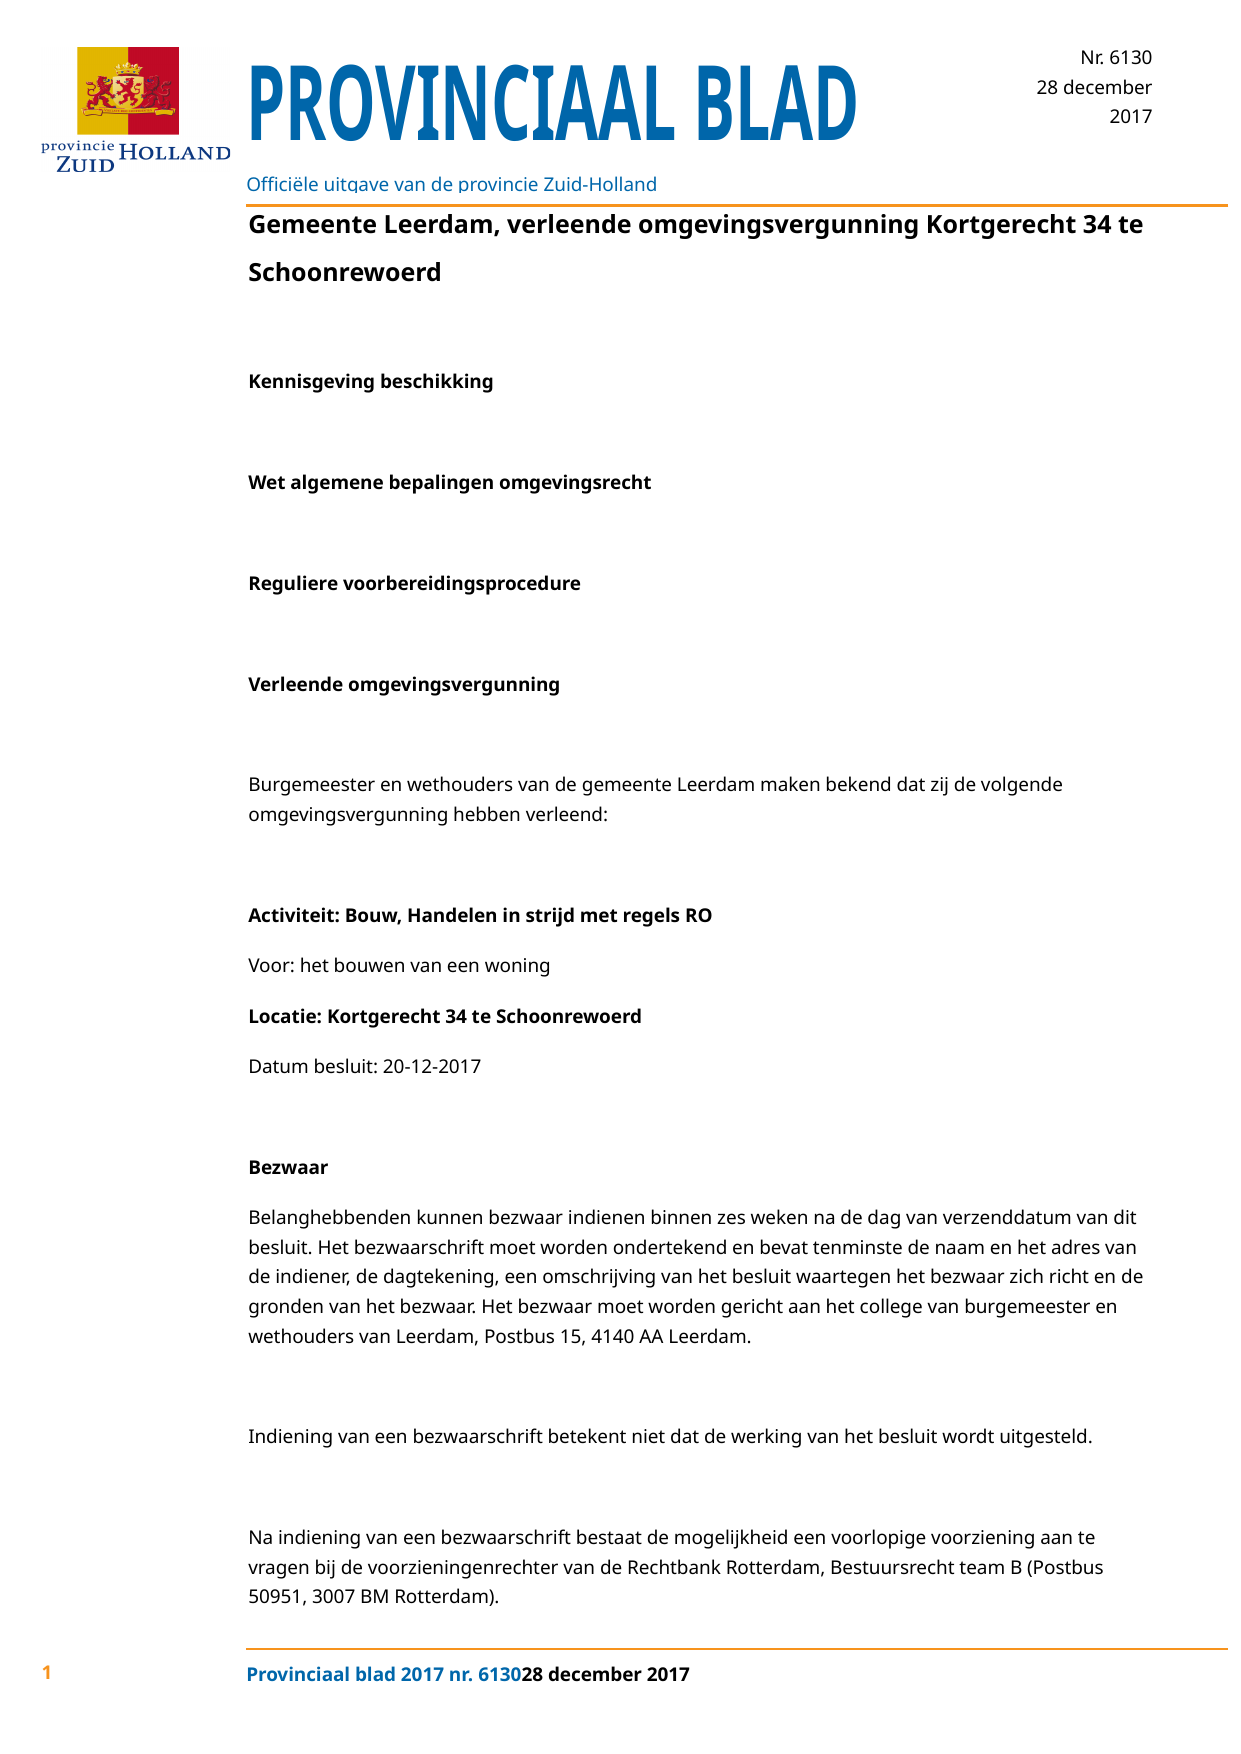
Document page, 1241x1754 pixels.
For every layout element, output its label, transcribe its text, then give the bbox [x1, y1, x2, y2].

text Reguliere voorbereidingsprocedure [248, 570, 1152, 596]
text Kennisgeving beschikking [248, 368, 1152, 394]
text Gemeente Leerdam, verleende omgevingsvergunning Kortgerecht 34 te Schoonrewoerd [248, 207, 1152, 288]
text Voor: het bouwen van een woning [248, 952, 1152, 978]
text Verleende omgevingsvergunning [248, 671, 1152, 697]
text Burgemeester en wethouders van de gemeente Leerdam maken bekend dat zij de volgende omgevingsvergunning hebben verleend: [248, 772, 1152, 827]
text Activiteit: Bouw, Handelen in strijd met regels RO [248, 902, 1152, 928]
picture [41, 47, 231, 172]
text Belanghebbenden kunnen bezwaar indienen binnen zes weken na de dag van verzenddatum van dit besluit. Het bezwaarschrift moet worden ondertekend en bevat tenminste de naam en het adres van de indiener, de dagtekening, een omschrijving van het besluit waartegen het bezwaar zich richt en de gronden van het bezwaar. Het bezwaar moet worden gericht aan het college van burgemeester en wethouders van Leerdam, Postbus 15, 4140 AA Leerdam. [248, 1204, 1152, 1349]
text Na indiening van een bezwaarschrift bestaat de mogelijkheid een voorlopige voorziening aan te vragen bij de voorzieningenrechter van de Rechtbank Rotterdam, Bestuursrecht team B (Postbus 50951, 3007 BM Rotterdam). [248, 1524, 1152, 1609]
text Indiening van een bezwaarschrift betekent niet dat de werking van het besluit wordt uitgesteld. [248, 1424, 1152, 1449]
text Bezwaar [248, 1154, 1152, 1180]
text Locatie: Kortgerecht 34 te Schoonrewoerd [248, 1003, 1152, 1029]
text Wet algemene bepalingen omgevingsrecht [248, 469, 1152, 495]
text Datum besluit: 20-12-2017 [248, 1053, 1152, 1079]
